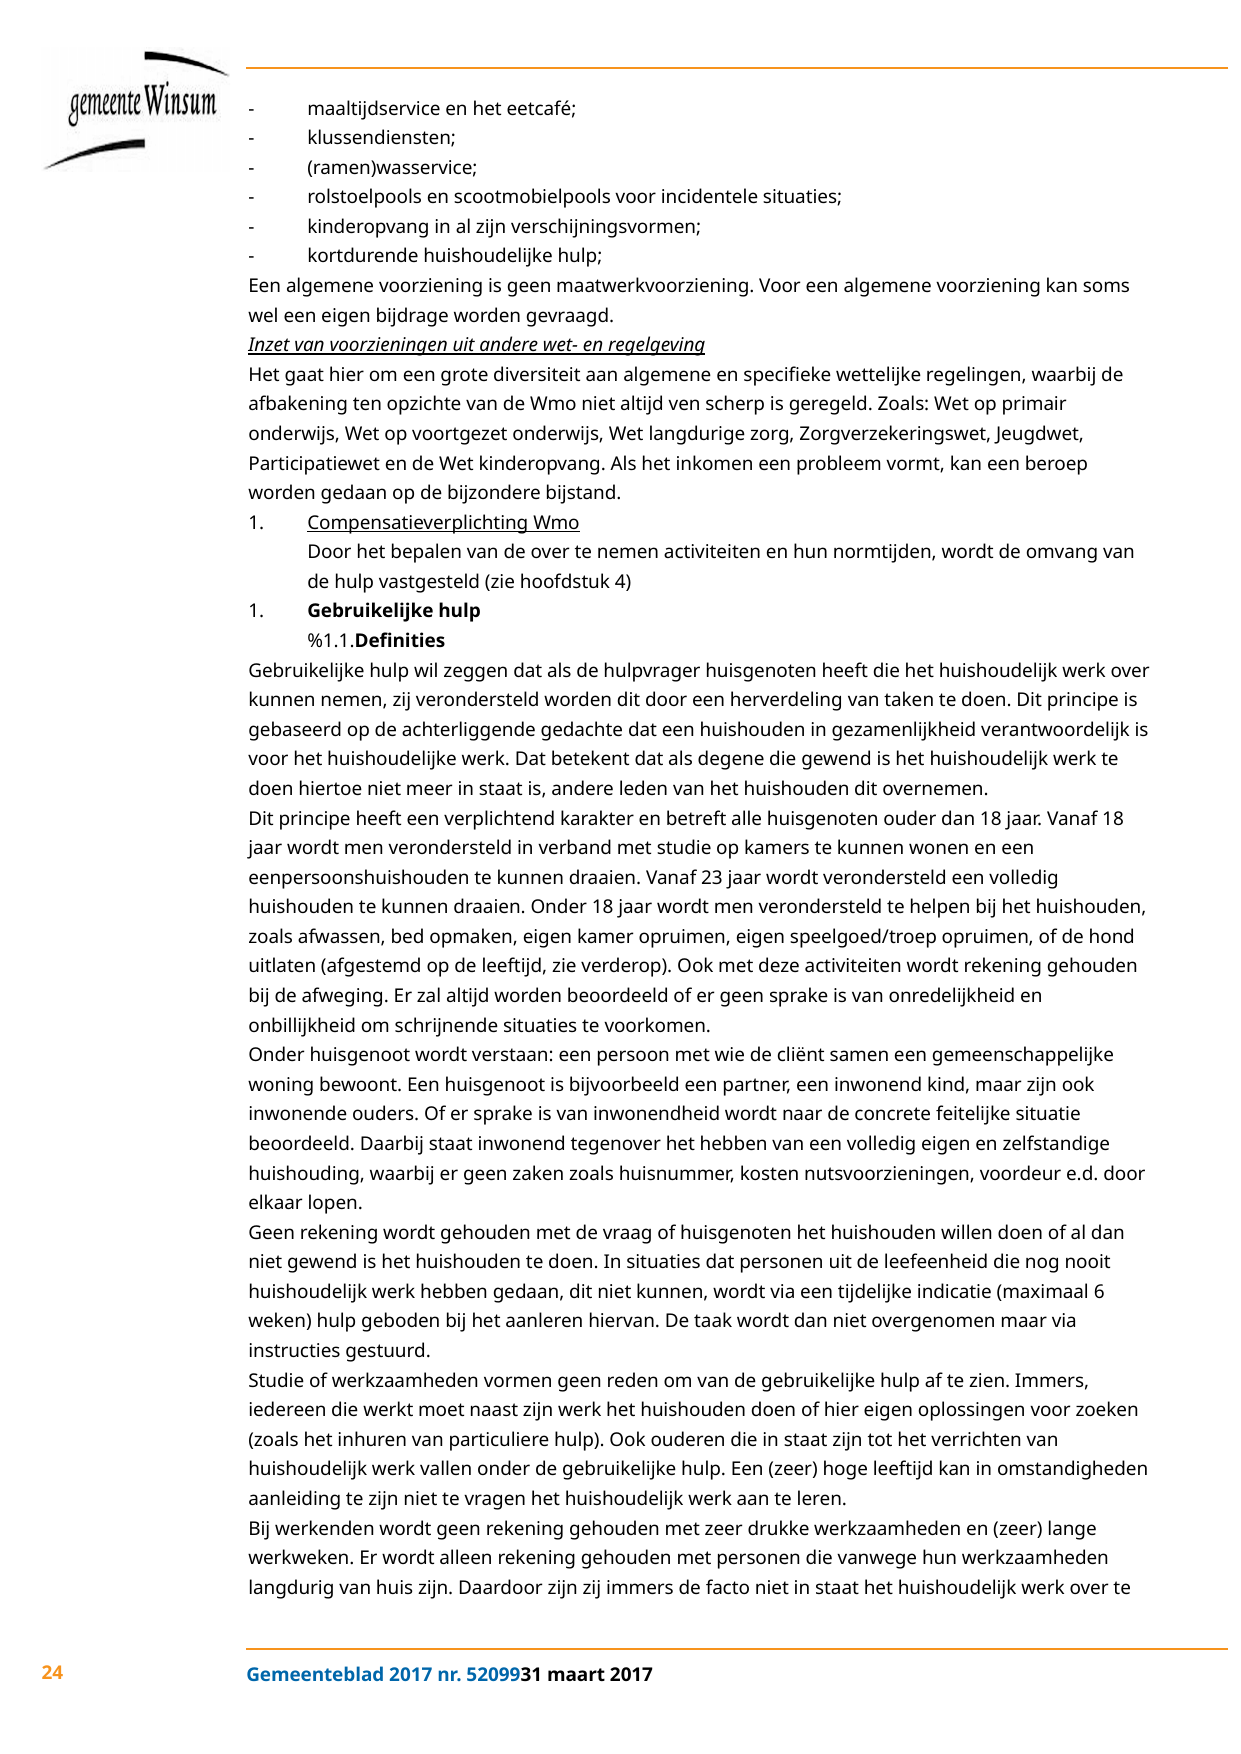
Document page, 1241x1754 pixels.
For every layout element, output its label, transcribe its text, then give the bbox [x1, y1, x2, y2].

list (ramen)wasservice; [248, 154, 1152, 180]
list Compensatieverplichting Wmo [248, 509, 1152, 535]
picture [41, 47, 231, 172]
text Gebruikelijke hulp wil zeggen dat als de hulpvrager huisgenoten heeft die het huishoudelijk werk over kunnen nemen, zij verondersteld worden dit door een herverdeling van taken te doen. Dit principe is gebaseerd op de achterliggende gedachte dat een huishouden in gezamenlijkheid verantwoordelijk is voor het huishoudelijke werk. Dat betekent dat als degene die gewend is het huishoudelijk werk te doen hiertoe niet meer in staat is, andere leden van het huishouden dit overnemen. [248, 657, 1152, 801]
list maaltijdservice en het eetcafé; [248, 95, 1152, 121]
list kortdurende huishoudelijke hulp; [248, 243, 1152, 268]
list Gebruikelijke hulp [248, 598, 1152, 623]
text Geen rekening wordt gehouden met de vraag of huisgenoten het huishouden willen doen of al dan niet gewend is het huishouden te doen. In situaties dat personen uit de leefeenheid die nog nooit huishoudelijk werk hebben gedaan, dit niet kunnen, wordt via een tijdelijke indicatie (maximaal 6 weken) hulp geboden bij het aanleren hiervan. De taak wordt dan niet overgenomen maar via instructies gestuurd. [248, 1219, 1152, 1363]
list kinderopvang in al zijn verschijningsvormen; [248, 213, 1152, 239]
text Inzet van voorzieningen uit andere wet- en regelgeving [248, 331, 1152, 357]
text Een algemene voorziening is geen maatwerkvoorziening. Voor een algemene voorziening kan soms wel een eigen bijdrage worden gevraagd. [248, 272, 1152, 328]
text Studie of werkzaamheden vormen geen reden om van de gebruikelijke hulp af te zien. Immers, iedereen die werkt moet naast zijn werk het huishouden doen of hier eigen oplossingen voor zoeken (zoals het inhuren van particuliere hulp). Ook ouderen die in staat zijn tot het verrichten van huishoudelijk werk vallen onder de gebruikelijke hulp. Een (zeer) hoge leeftijd kan in omstandigheden aanleiding te zijn niet te vragen het huishoudelijk werk aan te leren. [248, 1367, 1152, 1511]
list klussendiensten; [248, 124, 1152, 150]
list Door het bepalen van de over te nemen activiteiten en hun normtijden, wordt de omvang van de hulp vastgesteld (zie hoofdstuk 4) [248, 538, 1152, 594]
text Het gaat hier om een grote diversiteit aan algemene en specifieke wettelijke regelingen, waarbij de afbakening ten opzichte van de Wmo niet altijd ven scherp is geregeld. Zoals: Wet op primair onderwijs, Wet op voortgezet onderwijs, Wet langdurige zorg, Zorgverzekeringswet, Jeugdwet, Participatiewet en de Wet kinderopvang. Als het inkomen een probleem vormt, kan een beroep worden gedaan op de bijzondere bijstand. [248, 361, 1152, 505]
text Dit principe heeft een verplichtend karakter en betreft alle huisgenoten ouder dan 18 jaar. Vanaf 18 jaar wordt men verondersteld in verband met studie op kamers te kunnen wonen en een eenpersoonshuishouden te kunnen draaien. Vanaf 23 jaar wordt verondersteld een volledig huishouden te kunnen draaien. Onder 18 jaar wordt men verondersteld te helpen bij het huishouden, zoals afwassen, bed opmaken, eigen kamer opruimen, eigen speelgoed/troep opruimen, of de hond uitlaten (afgestemd op de leeftijd, zie verderop). Ook met deze activiteiten wordt rekening gehouden bij de afweging. Er zal altijd worden beoordeeld of er geen sprake is van onredelijkheid en onbillijkheid om schrijnende situaties te voorkomen. [248, 805, 1152, 1038]
list rolstoelpools en scootmobielpools voor incidentele situaties; [248, 183, 1152, 209]
text Bij werkenden wordt geen rekening gehouden met zeer drukke werkzaamheden en (zeer) lange werkweken. Er wordt alleen rekening gehouden met personen die vanwege hun werkzaamheden langdurig van huis zijn. Daardoor zijn zij immers de facto niet in staat het huishoudelijk werk over te [248, 1515, 1152, 1600]
list %1.1.Definities [248, 627, 1152, 653]
text Onder huisgenoot wordt verstaan: een persoon met wie de cliënt samen een gemeenschappelijke woning bewoont. Een huisgenoot is bijvoorbeeld een partner, een inwonend kind, maar zijn ook inwonende ouders. Of er sprake is van inwonendheid wordt naar de concrete feitelijke situatie beoordeeld. Daarbij staat inwonend tegenover het hebben van een volledig eigen en zelfstandige huishouding, waarbij er geen zaken zoals huisnummer, kosten nutsvoorzieningen, voordeur e.d. door elkaar lopen. [248, 1041, 1152, 1215]
